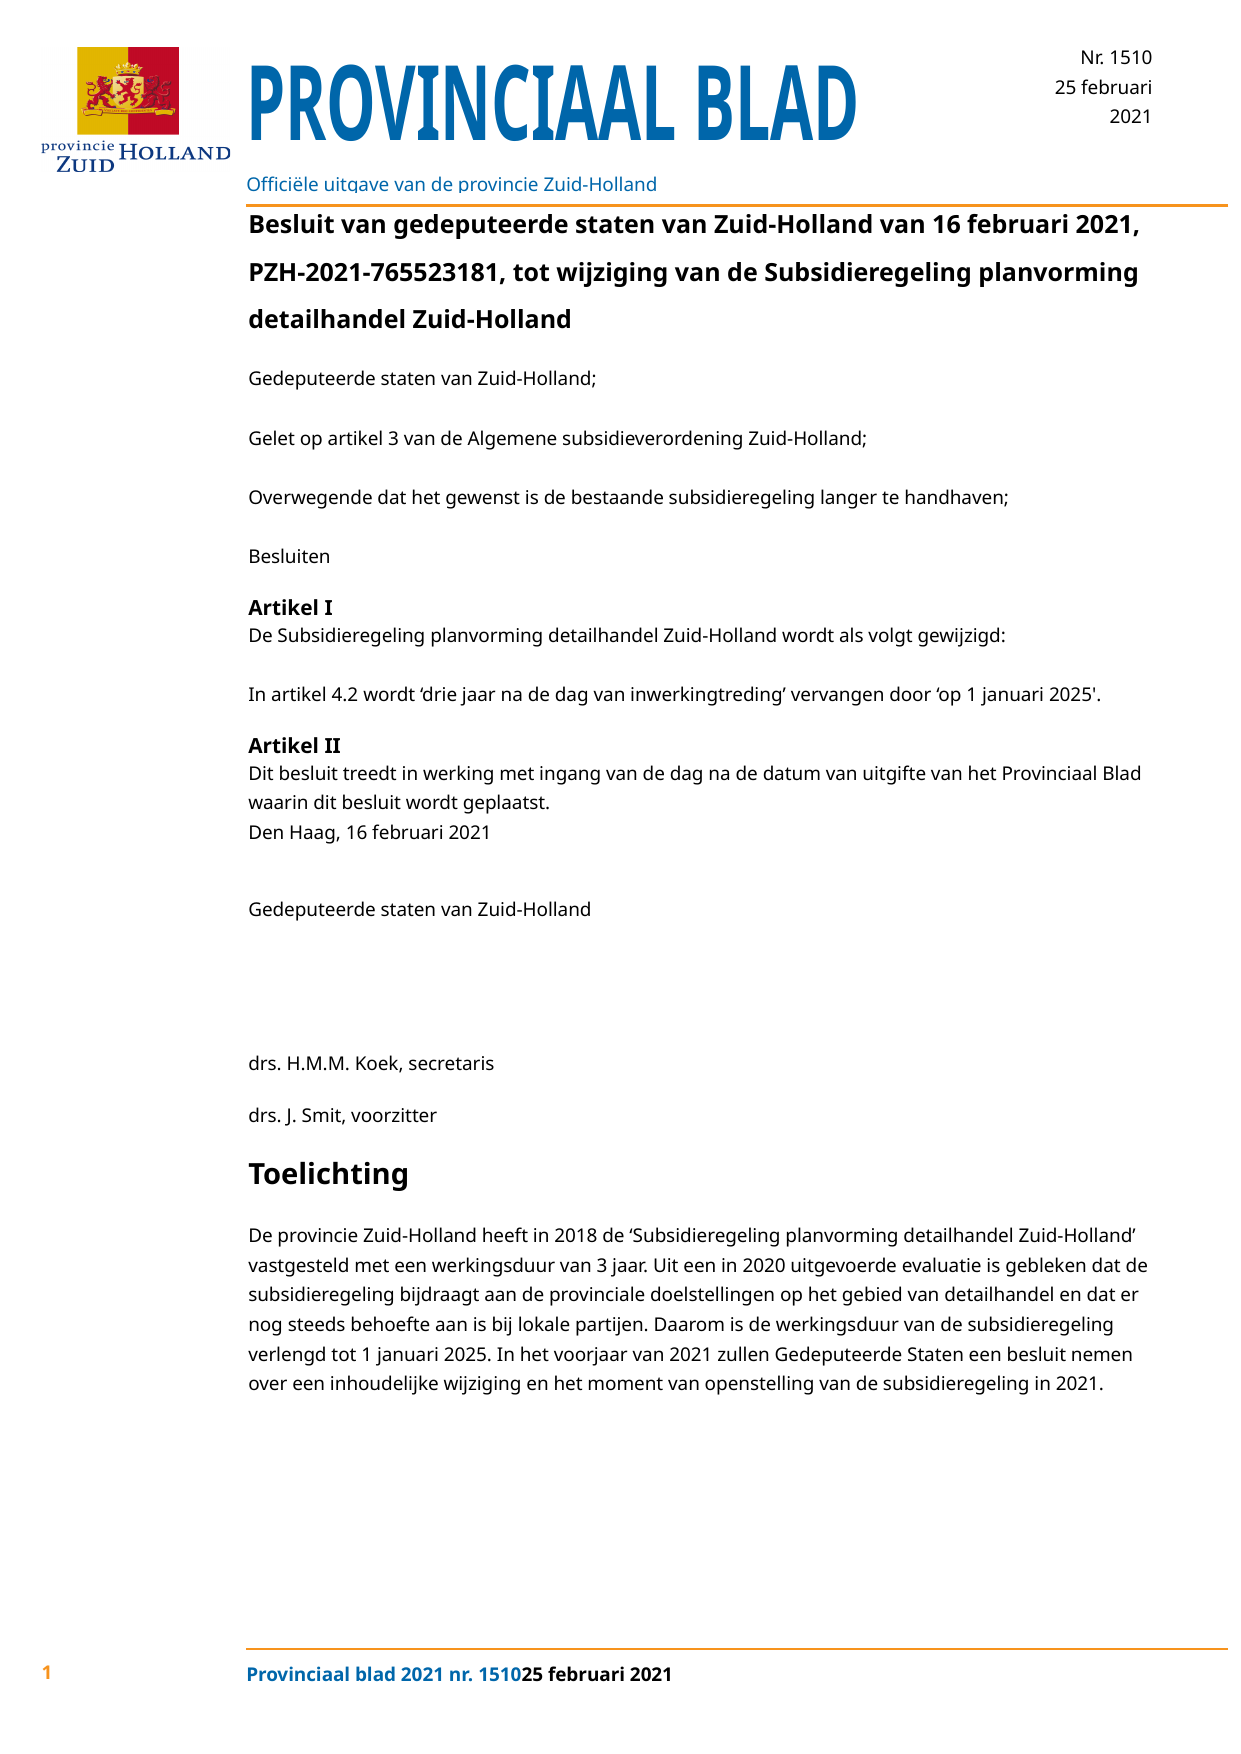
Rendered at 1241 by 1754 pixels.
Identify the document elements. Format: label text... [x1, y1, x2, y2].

text drs. J. Smit, voorzitter [248, 1102, 1152, 1128]
text Toelichting [248, 1153, 1152, 1193]
text Besluit van gedeputeerde staten van Zuid-Holland van 16 februari 2021, PZH-2021-765523181, tot wijziging van de Subsidieregeling planvorming detailhandel Zuid-Holland [248, 207, 1152, 336]
picture [41, 47, 231, 172]
text Gedeputeerde staten van Zuid-Holland [248, 896, 1152, 922]
text Gedeputeerde staten van Zuid-Holland; [248, 366, 1152, 391]
text In artikel 4.2 wordt ‘drie jaar na de dag van inwerkingtreding’ vervangen door ‘op 1 januari 2025'. [248, 681, 1152, 707]
text Besluiten [248, 543, 1152, 569]
text drs. H.M.M. Koek, secretaris [248, 1051, 1152, 1076]
text Den Haag, 16 februari 2021 [248, 819, 1152, 845]
text De Subsidieregeling planvorming detailhandel Zuid-Holland wordt als volgt gewijzigd: [248, 622, 1152, 648]
text Artikel II [248, 731, 1152, 760]
text Artikel I [248, 593, 1152, 622]
text Dit besluit treedt in werking met ingang van de dag na de datum van uitgifte van het Provinciaal Blad waarin dit besluit wordt geplaatst. [248, 760, 1152, 815]
text De provincie Zuid-Holland heeft in 2018 de ‘Subsidieregeling planvorming detailhandel Zuid-Holland’ vastgesteld met een werkingsduur van 3 jaar. Uit een in 2020 uitgevoerde evaluatie is gebleken dat de subsidieregeling bijdraagt aan de provinciale doelstellingen op het gebied van detailhandel en dat er nog steeds behoefte aan is bij lokale partijen. Daarom is de werkingsduur van de subsidieregeling verlengd tot 1 januari 2025. In het voorjaar van 2021 zullen Gedeputeerde Staten een besluit nemen over een inhoudelijke wijziging en het moment van openstelling van de subsidieregeling in 2021. [248, 1222, 1152, 1396]
text Gelet op artikel 3 van de Algemene subsidieverordening Zuid-Holland; [248, 425, 1152, 450]
text Overwegende dat het gewenst is de bestaande subsidieregeling langer te handhaven; [248, 484, 1152, 509]
